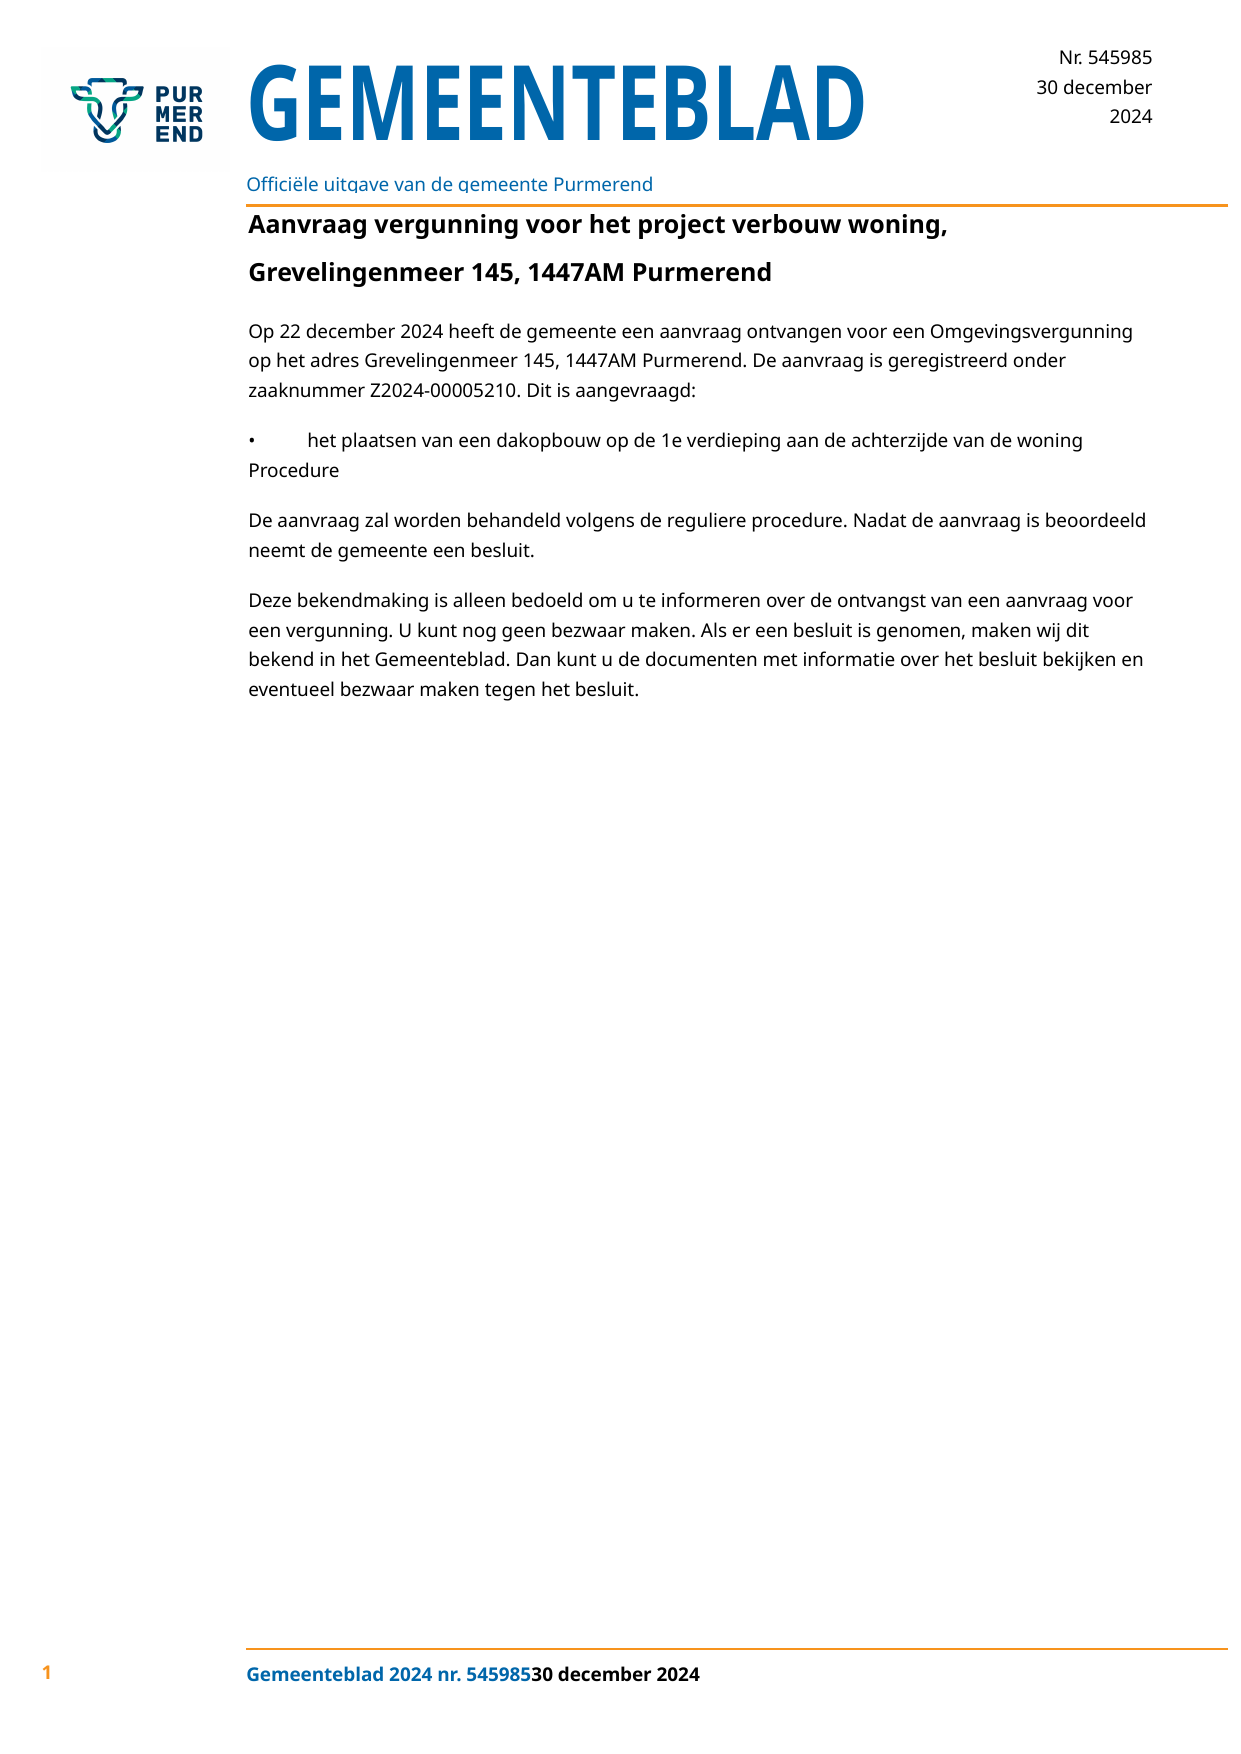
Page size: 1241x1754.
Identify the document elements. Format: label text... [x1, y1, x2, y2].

text Deze bekendmaking is alleen bedoeld om u te informeren over de ontvangst van een aanvraag voor een vergunning. U kunt nog geen bezwaar maken. Als er een besluit is genomen, maken wij dit bekend in het Gemeenteblad. Dan kunt u de documenten met informatie over het besluit bekijken en eventueel bezwaar maken tegen het besluit. [248, 587, 1152, 702]
text De aanvraag zal worden behandeld volgens de reguliere procedure. Nadat de aanvraag is beoordeeld neemt de gemeente een besluit. [248, 507, 1152, 563]
picture [41, 47, 231, 172]
text Aanvraag vergunning voor het project verbouw woning, Grevelingenmeer 145, 1447AM Purmerend [248, 207, 1152, 288]
list het plaatsen van een dakopbouw op de 1e verdieping aan de achterzijde van de woning [248, 427, 1152, 453]
text Op 22 december 2024 heeft de gemeente een aanvraag ontvangen voor een Omgevingsvergunning op het adres Grevelingenmeer 145, 1447AM Purmerend. De aanvraag is geregistreerd onder zaaknummer Z2024-00005210. Dit is aangevraagd: [248, 318, 1152, 403]
text Procedure [248, 457, 1152, 483]
